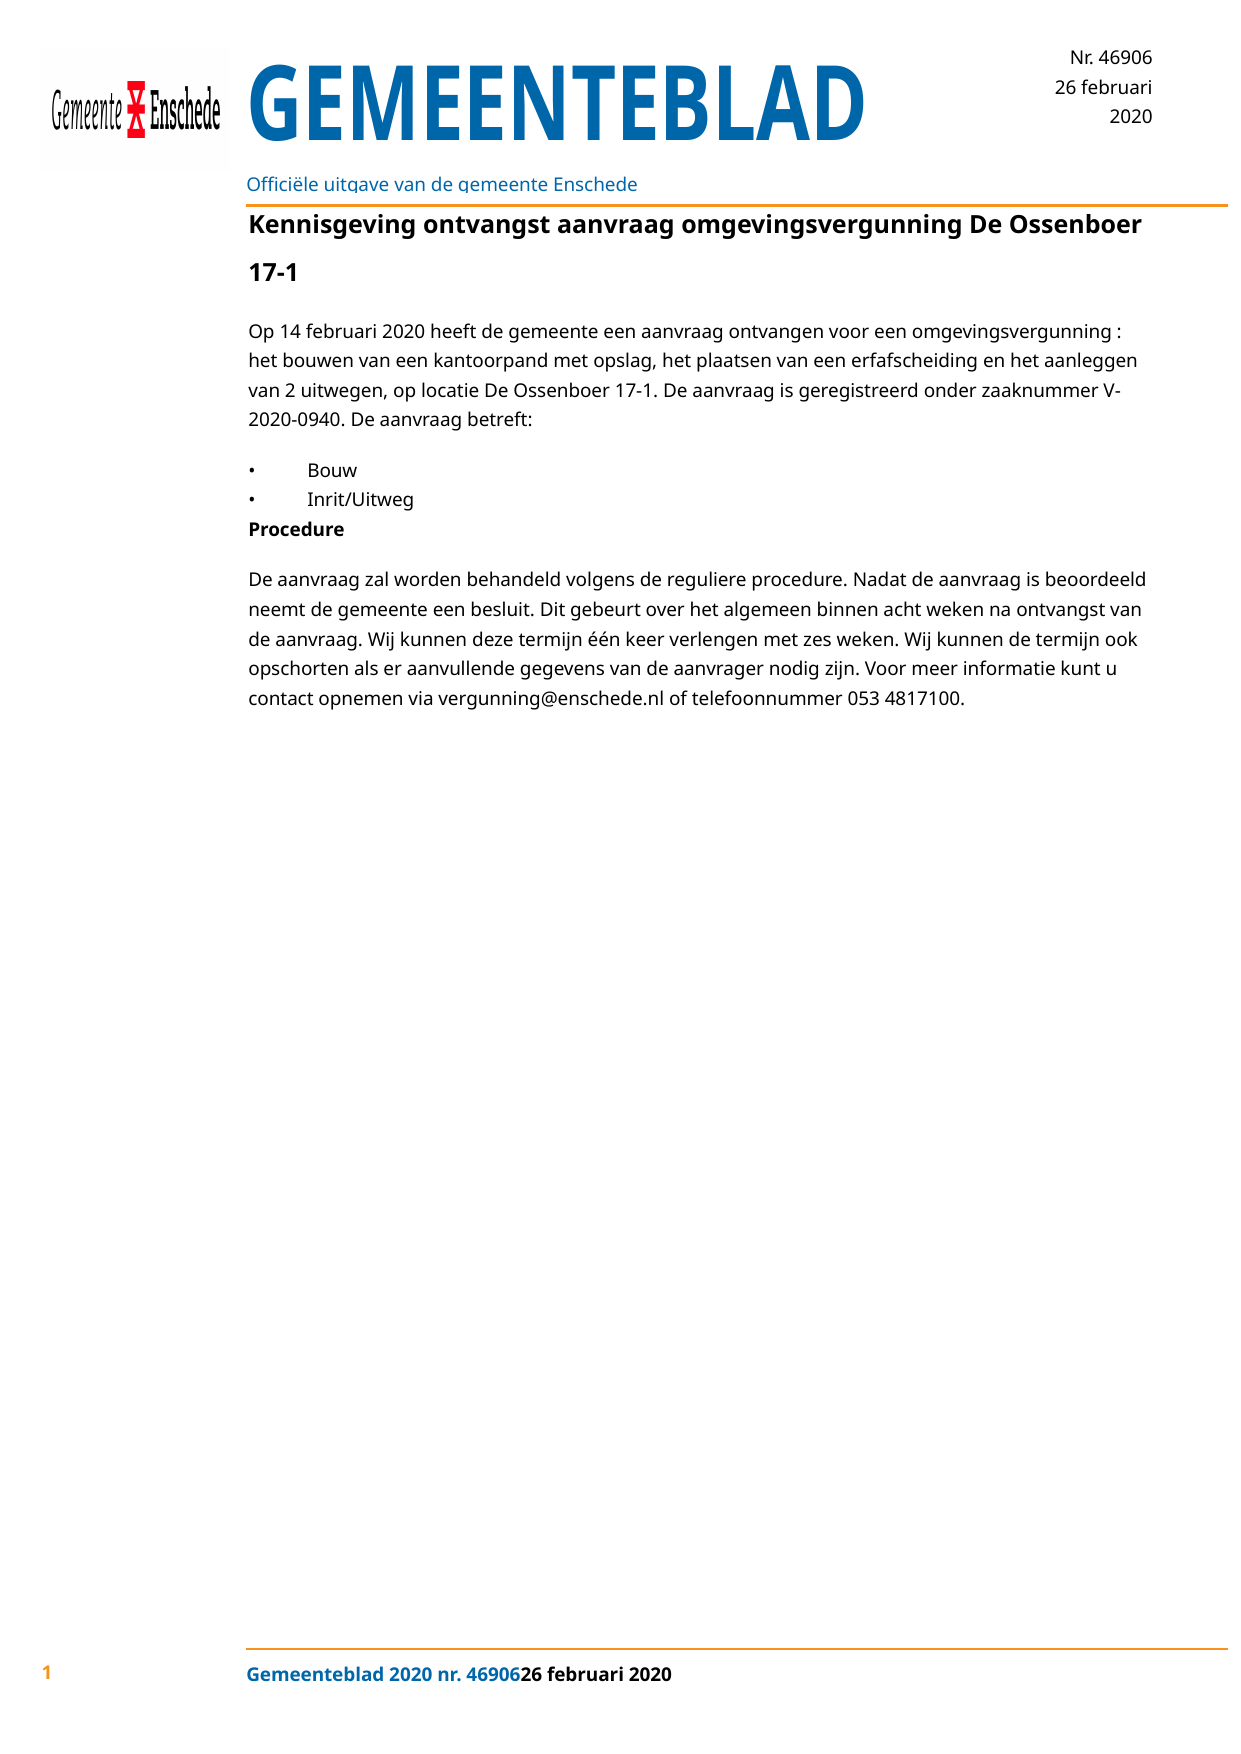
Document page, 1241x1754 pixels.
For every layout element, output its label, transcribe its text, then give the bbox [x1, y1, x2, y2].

text Kennisgeving ontvangst aanvraag omgevingsvergunning De Ossenboer 17-1 [248, 207, 1152, 288]
list Inrit/Uitweg [248, 487, 1152, 512]
text De aanvraag zal worden behandeld volgens de reguliere procedure. Nadat de aanvraag is beoordeeld neemt de gemeente een besluit. Dit gebeurt over het algemeen binnen acht weken na ontvangst van de aanvraag. Wij kunnen deze termijn één keer verlengen met zes weken. Wij kunnen de termijn ook opschorten als er aanvullende gegevens van de aanvrager nodig zijn. Voor meer informatie kunt u contact opnemen via vergunning@enschede.nl of telefoonnummer 053 4817100. [248, 567, 1152, 711]
picture [41, 47, 231, 172]
list Bouw [248, 457, 1152, 483]
text Op 14 februari 2020 heeft de gemeente een aanvraag ontvangen voor een omgevingsvergunning : het bouwen van een kantoorpand met opslag, het plaatsen van een erfafscheiding en het aanleggen van 2 uitwegen, op locatie De Ossenboer 17-1. De aanvraag is geregistreerd onder zaaknummer V-2020-0940. De aanvraag betreft: [248, 318, 1152, 432]
text Procedure [248, 516, 1152, 542]
